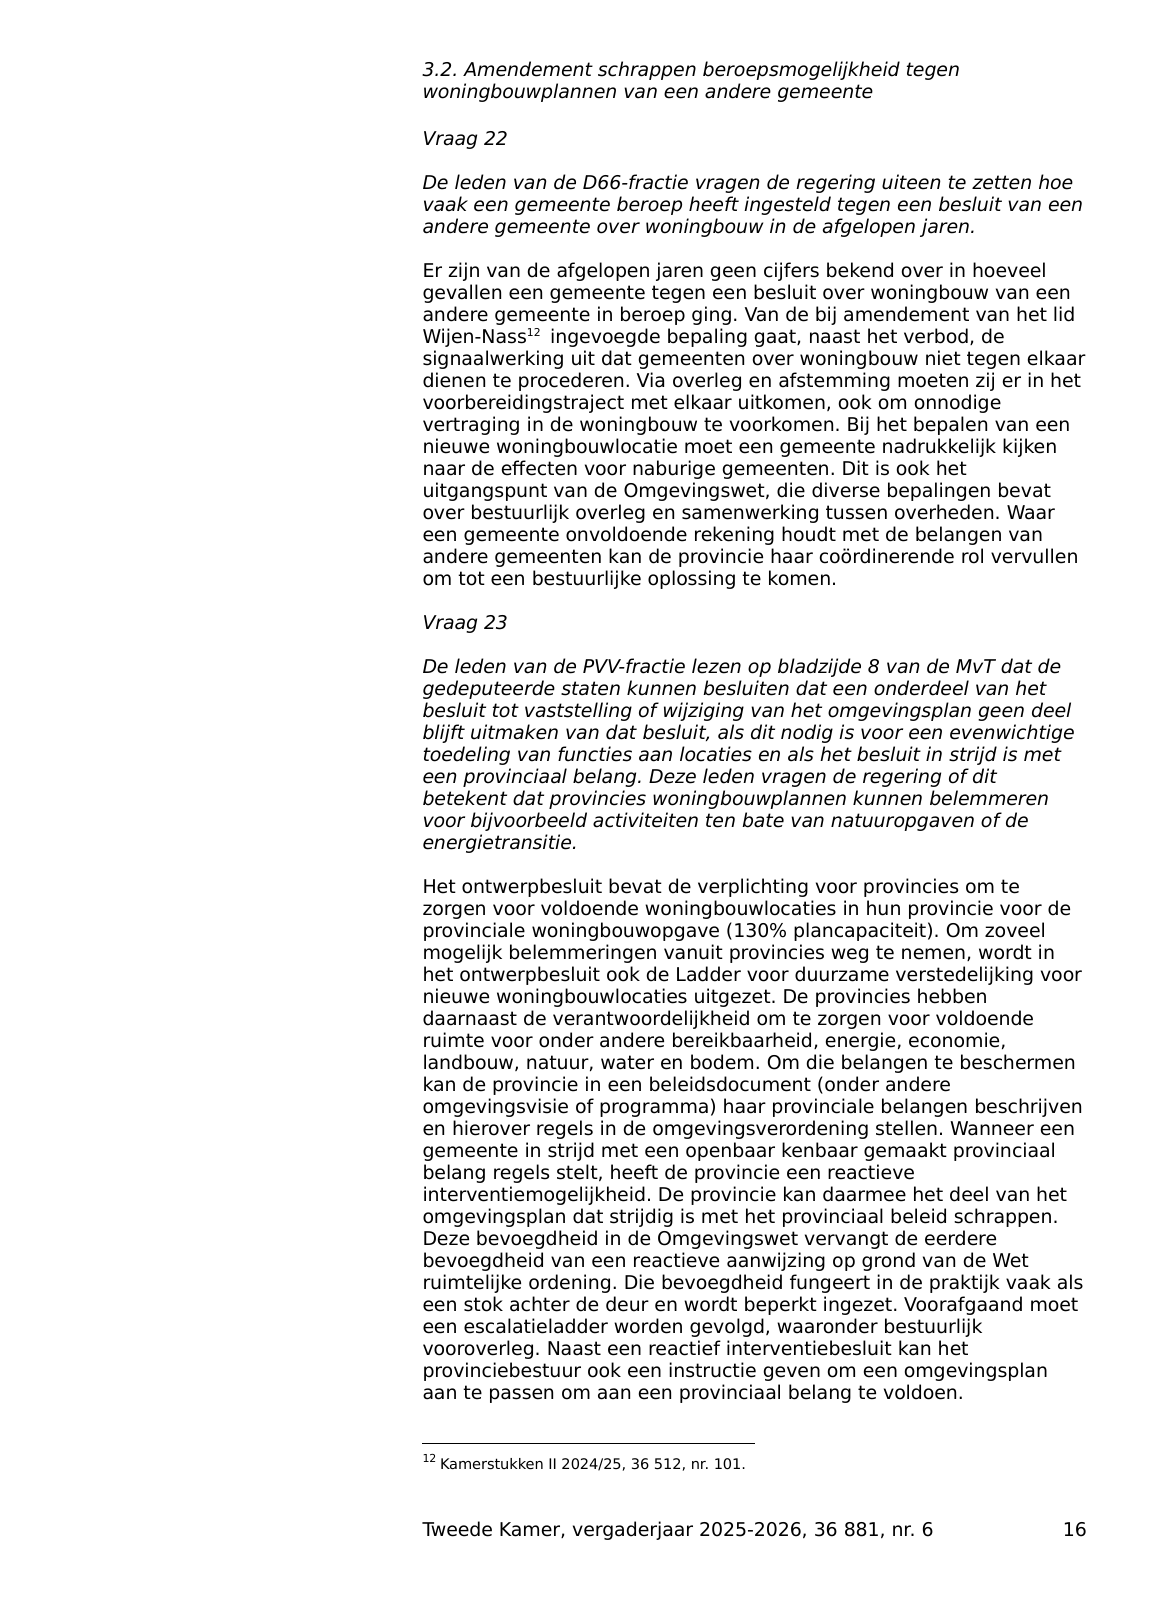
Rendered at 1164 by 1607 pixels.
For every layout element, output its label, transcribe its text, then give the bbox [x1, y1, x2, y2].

text De leden van de D66-fractie vragen de regering uiteen te zetten hoe vaak een gemeente beroep heeft ingesteld tegen een besluit van een andere gemeente over woningbouw in de afgelopen jaren. [422, 172, 1087, 238]
subtitle Vraag 22 [422, 128, 1087, 150]
text Kamerstukken II 2024/25, 36 512, nr. 101. [422, 1452, 1087, 1474]
text Het ontwerpbesluit bevat de verplichting voor provincies om te zorgen voor voldoende woningbouwlocaties in hun provincie voor de provinciale woningbouwopgave (130% plancapaciteit). Om zoveel mogelijk belemmeringen vanuit provincies weg te nemen, wordt in het ontwerpbesluit ook de Ladder voor duurzame verstedelijking voor nieuwe woningbouwlocaties uitgezet. De provincies hebben daarnaast de verantwoordelijkheid om te zorgen voor voldoende ruimte voor onder andere bereikbaarheid, energie, economie, landbouw, natuur, water en bodem. Om die belangen te beschermen kan de provincie in een beleidsdocument (onder andere omgevingsvisie of programma) haar provinciale belangen beschrijven en hierover regels in de omgevingsverordening stellen. Wanneer een gemeente in strijd met een openbaar kenbaar gemaakt provinciaal belang regels stelt, heeft de provincie een reactieve interventiemogelijkheid. De provincie kan daarmee het deel van het omgevingsplan dat strijdig is met het provinciaal beleid schrappen. Deze bevoegdheid in de Omgevingswet vervangt de eerdere bevoegdheid van een reactieve aanwijzing op grond van de Wet ruimtelijke ordening. Die bevoegdheid fungeert in de praktijk vaak als een stok achter de deur en wordt beperkt ingezet. Voorafgaand moet een escalatieladder worden gevolgd, waaronder bestuurlijk vooroverleg. Naast een reactief interventiebesluit kan het provinciebestuur ook een instructie geven om een omgevingsplan aan te passen om aan een provinciaal belang te voldoen. [422, 876, 1087, 1404]
subtitle Vraag 23 [422, 612, 1087, 634]
subtitle 3.2. Amendement schrappen beroepsmogelijkheid tegen woningbouwplannen van een andere gemeente [422, 59, 1087, 103]
text Er zijn van de afgelopen jaren geen cijfers bekend over in hoeveel gevallen een gemeente tegen een besluit over woningbouw van een andere gemeente in beroep ging. Van de bij amendement van het lid Wijen-Nass ingevoegde bepaling gaat, naast het verbod, de signaalwerking uit dat gemeenten over woningbouw niet tegen elkaar dienen te procederen. Via overleg en afstemming moeten zij er in het voorbereidingstraject met elkaar uitkomen, ook om onnodige vertraging in de woningbouw te voorkomen. Bij het bepalen van een nieuwe woningbouwlocatie moet een gemeente nadrukkelijk kijken naar de effecten voor naburige gemeenten. Dit is ook het uitgangspunt van de Omgevingswet, die diverse bepalingen bevat over bestuurlijk overleg en samenwerking tussen overheden. Waar een gemeente onvoldoende rekening houdt met de belangen van andere gemeenten kan de provincie haar coördinerende rol vervullen om tot een bestuurlijke oplossing te komen. [422, 260, 1087, 590]
text De leden van de PVV-fractie lezen op bladzijde 8 van de MvT dat de gedeputeerde staten kunnen besluiten dat een onderdeel van het besluit tot vaststelling of wijziging van het omgevingsplan geen deel blijft uitmaken van dat besluit, als dit nodig is voor een evenwichtige toedeling van functies aan locaties en als het besluit in strijd is met een provinciaal belang. Deze leden vragen de regering of dit betekent dat provincies woningbouwplannen kunnen belemmeren voor bijvoorbeeld activiteiten ten bate van natuuropgaven of de energietransitie. [422, 656, 1087, 854]
